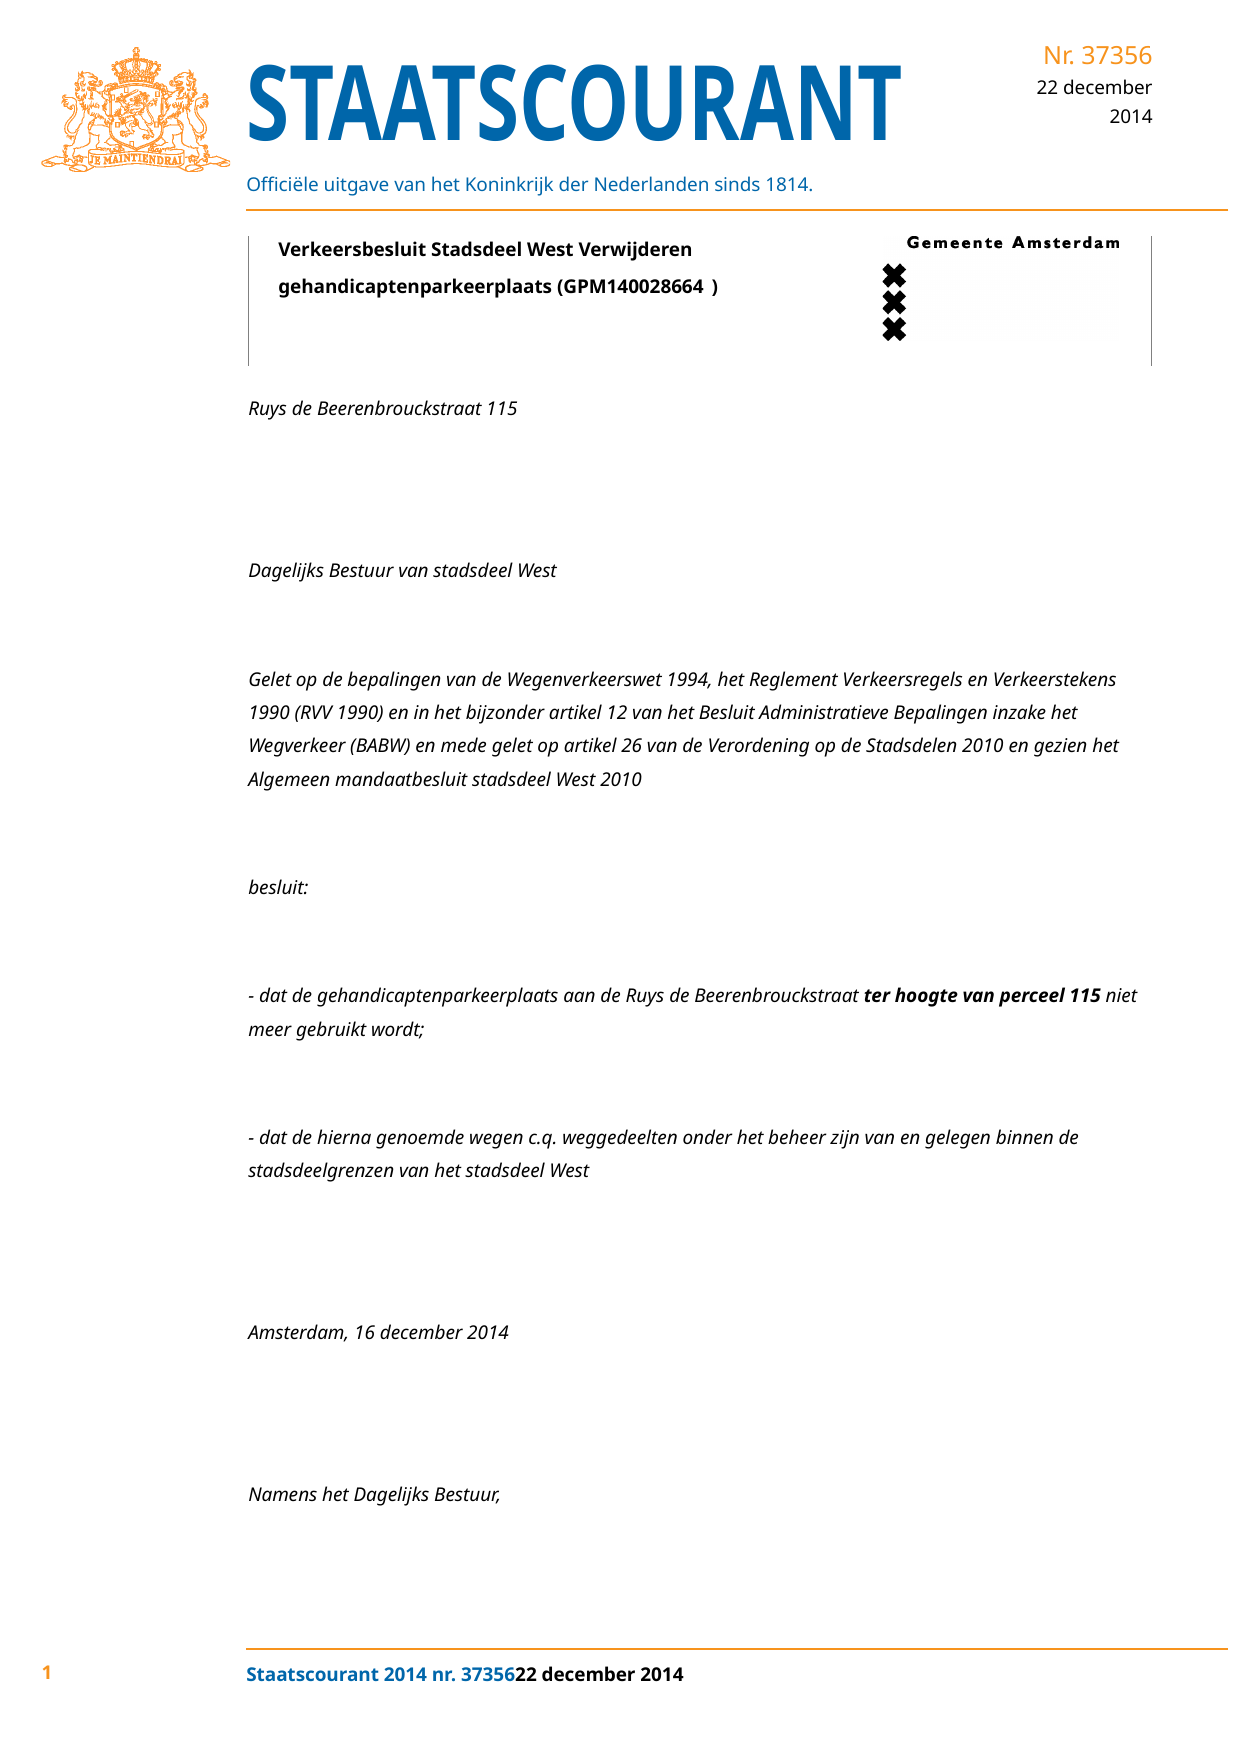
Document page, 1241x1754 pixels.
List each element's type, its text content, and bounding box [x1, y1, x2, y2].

picture [882, 236, 1119, 341]
table_header Verkeersbesluit Stadsdeel West Verwijderen gehandicaptenparkeerplaats (GPM140028664 ) [249, 236, 850, 366]
text Gelet op de bepalingen van de Wegenverkeerswet 1994, het Reglement Verkeersregels en Verkeerstekens 1990 (RVV 1990) en in het bijzonder artikel 12 van het Besluit Administratieve Bepalingen inzake het Wegverkeer (BABW) en mede gelet op artikel 26 van de Verordening op de Stadsdelen 2010 en gezien het Algemeen mandaatbesluit stadsdeel West 2010 [248, 666, 1152, 792]
text Ruys de Beerenbrouckstraat 115 [248, 395, 1152, 421]
table_header [850, 236, 1151, 366]
text - dat de gehandicaptenparkeerplaats aan de Ruys de Beerenbrouckstraat ter hoogte van perceel 115 niet meer gebruikt wordt; [248, 982, 1152, 1041]
text Namens het Dagelijks Bestuur, [248, 1482, 1152, 1507]
picture [41, 47, 231, 172]
text besluit: [248, 874, 1152, 900]
text - dat de hierna genoemde wegen c.q. weggedeelten onder het beheer zijn van en gelegen binnen de stadsdeelgrenzen van het stadsdeel West [248, 1124, 1152, 1183]
text Dagelijks Bestuur van stadsdeel West [248, 558, 1152, 583]
text Amsterdam, 16 december 2014 [248, 1319, 1152, 1345]
